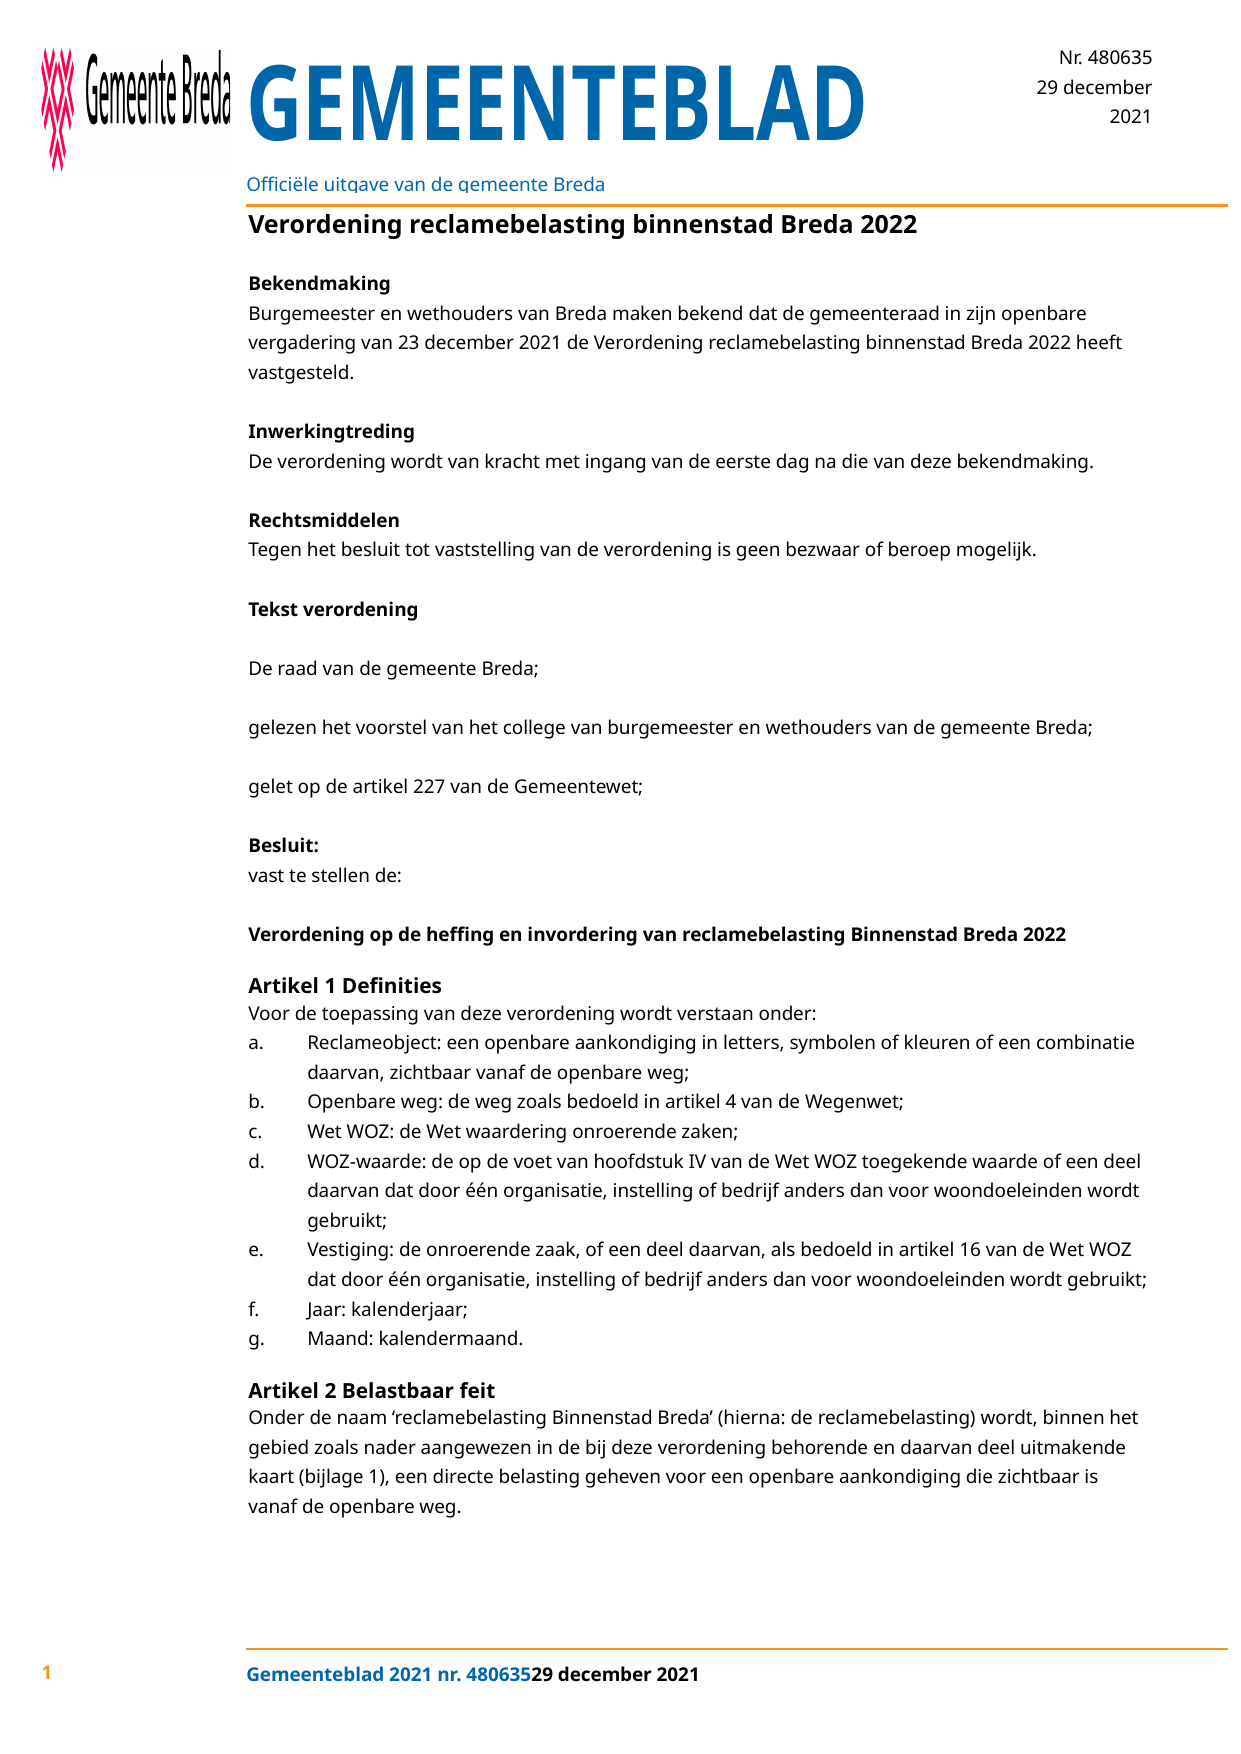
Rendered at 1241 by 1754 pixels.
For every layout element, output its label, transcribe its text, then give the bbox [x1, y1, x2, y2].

text Verordening reclamebelasting binnenstad Breda 2022 [248, 207, 1152, 241]
text Onder de naam ‘reclamebelasting Binnenstad Breda’ (hierna: de reclamebelasting) wordt, binnen het gebied zoals nader aangewezen in de bij deze verordening behorende en daarvan deel uitmakende kaart (bijlage 1), een directe belasting geheven voor een openbare aankondiging die zichtbaar is vanaf de openbare weg. [248, 1404, 1152, 1519]
text Verordening op de heffing en invordering van reclamebelasting Binnenstad Breda 2022 [248, 921, 1152, 947]
list Jaar: kalenderjaar; [248, 1296, 1152, 1322]
text Rechtsmiddelen [248, 507, 1152, 533]
text Voor de toepassing van deze verordening wordt verstaan onder: [248, 1000, 1152, 1026]
text Artikel 2 Belastbaar feit [248, 1376, 1152, 1404]
text Bekendmaking [248, 270, 1152, 296]
list Wet WOZ: de Wet waardering onroerende zaken; [248, 1118, 1152, 1144]
text Tekst verordening [248, 596, 1152, 621]
list Vestiging: de onroerende zaak, of een deel daarvan, als bedoeld in artikel 16 van de Wet WOZ dat door één organisatie, instelling of bedrijf anders dan voor woondoeleinden wordt gebruikt; [248, 1237, 1152, 1292]
picture [41, 47, 231, 172]
text Besluit: [248, 832, 1152, 858]
list Maand: kalendermaand. [248, 1325, 1152, 1351]
list Reclameobject: een openbare aankondiging in letters, symbolen of kleuren of een combinatie daarvan, zichtbaar vanaf de openbare weg; [248, 1029, 1152, 1085]
list WOZ-waarde: de op de voet van hoofdstuk IV van de Wet WOZ toegekende waarde of een deel daarvan dat door één organisatie, instelling of bedrijf anders dan voor woondoeleinden wordt gebruikt; [248, 1148, 1152, 1233]
text vast te stellen de: [248, 862, 1152, 888]
text Tegen het besluit tot vaststelling van de verordening is geen bezwaar of beroep mogelijk. [248, 537, 1152, 562]
text De raad van de gemeente Breda; [248, 655, 1152, 681]
text Inwerkingtreding [248, 418, 1152, 444]
text gelet op de artikel 227 van de Gemeentewet; [248, 773, 1152, 799]
text gelezen het voorstel van het college van burgemeester en wethouders van de gemeente Breda; [248, 714, 1152, 740]
text Burgemeester en wethouders van Breda maken bekend dat de gemeenteraad in zijn openbare vergadering van 23 december 2021 de Verordening reclamebelasting binnenstad Breda 2022 heeft vastgesteld. [248, 300, 1152, 385]
text Artikel 1 Definities [248, 972, 1152, 1000]
text De verordening wordt van kracht met ingang van de eerste dag na die van deze bekendmaking. [248, 448, 1152, 473]
list Openbare weg: de weg zoals bedoeld in artikel 4 van de Wegenwet; [248, 1089, 1152, 1114]
